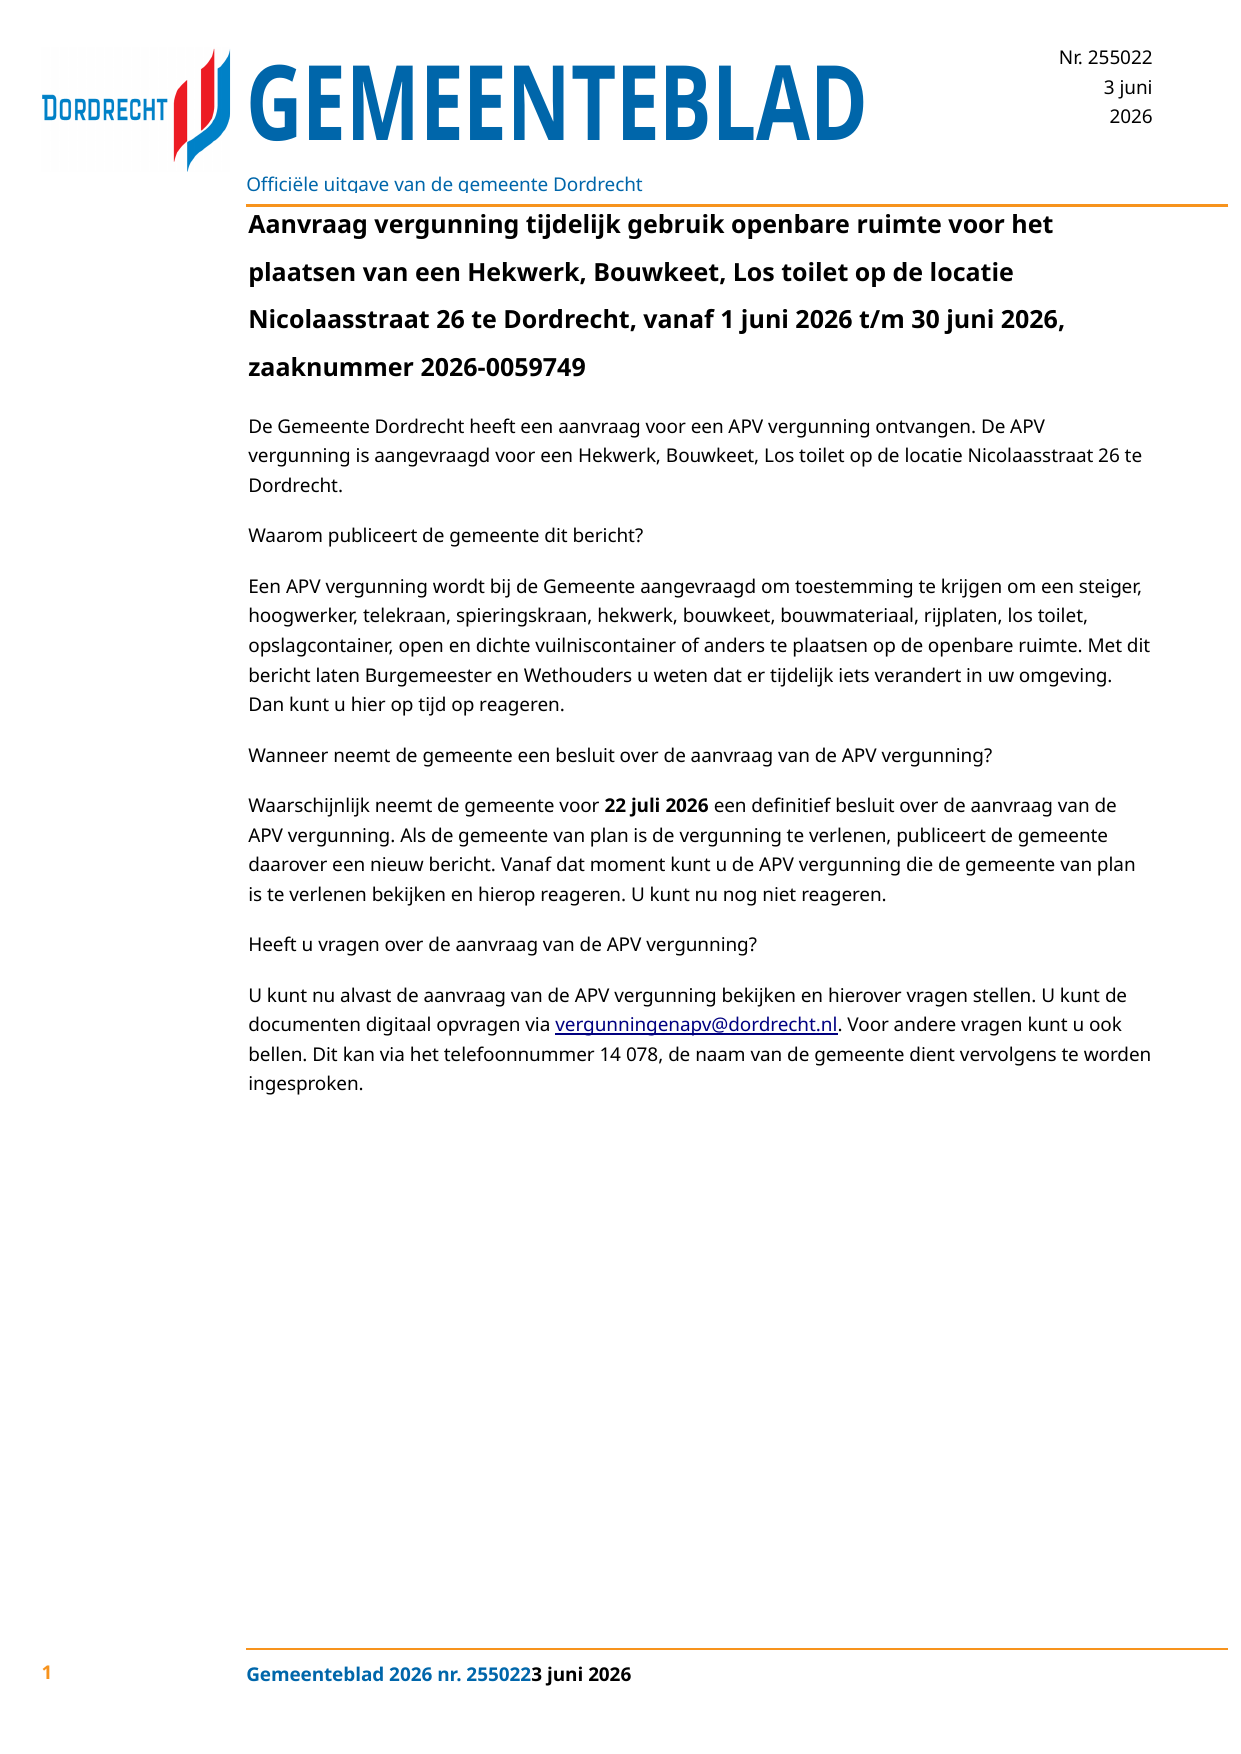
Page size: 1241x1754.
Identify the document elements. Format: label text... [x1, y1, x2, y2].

text Wanneer neemt de gemeente een besluit over de aanvraag van de APV vergunning? [248, 742, 1152, 768]
text U kunt nu alvast de aanvraag van de APV vergunning bekijken en hierover vragen stellen. U kunt de documenten digitaal opvragen via vergunningenapv@dordrecht.nl. Voor andere vragen kunt u ook bellen. Dit kan via het telefoonnummer 14 078, de naam van de gemeente dient vervolgens te worden ingesproken. [248, 982, 1152, 1096]
text De Gemeente Dordrecht heeft een aanvraag voor een APV vergunning ontvangen. De APV vergunning is aangevraagd voor een Hekwerk, Bouwkeet, Los toilet op de locatie Nicolaasstraat 26 te Dordrecht. [248, 413, 1152, 498]
text Heeft u vragen over de aanvraag van de APV vergunning? [248, 931, 1152, 957]
text Aanvraag vergunning tijdelijk gebruik openbare ruimte voor het plaatsen van een Hekwerk, Bouwkeet, Los toilet op de locatie Nicolaasstraat 26 te Dordrecht, vanaf 1 juni 2026 t/m 30 juni 2026, zaaknummer 2026-0059749 [248, 207, 1152, 384]
text Waarom publiceert de gemeente dit bericht? [248, 523, 1152, 548]
text Een APV vergunning wordt bij de Gemeente aangevraagd om toestemming te krijgen om een steiger, hoogwerker, telekraan, spieringskraan, hekwerk, bouwkeet, bouwmateriaal, rijplaten, los toilet, opslagcontainer, open en dichte vuilniscontainer of anders te plaatsen op de openbare ruimte. Met dit bericht laten Burgemeester en Wethouders u weten dat er tijdelijk iets verandert in uw omgeving. Dan kunt u hier op tijd op reageren. [248, 573, 1152, 717]
text Waarschijnlijk neemt de gemeente voor 22 juli 2026 een definitief besluit over de aanvraag van de APV vergunning. Als de gemeente van plan is de vergunning te verlenen, publiceert de gemeente daarover een nieuw bericht. Vanaf dat moment kunt u de APV vergunning die de gemeente van plan is te verlenen bekijken en hierop reageren. U kunt nu nog niet reageren. [248, 792, 1152, 907]
picture [41, 47, 231, 172]
